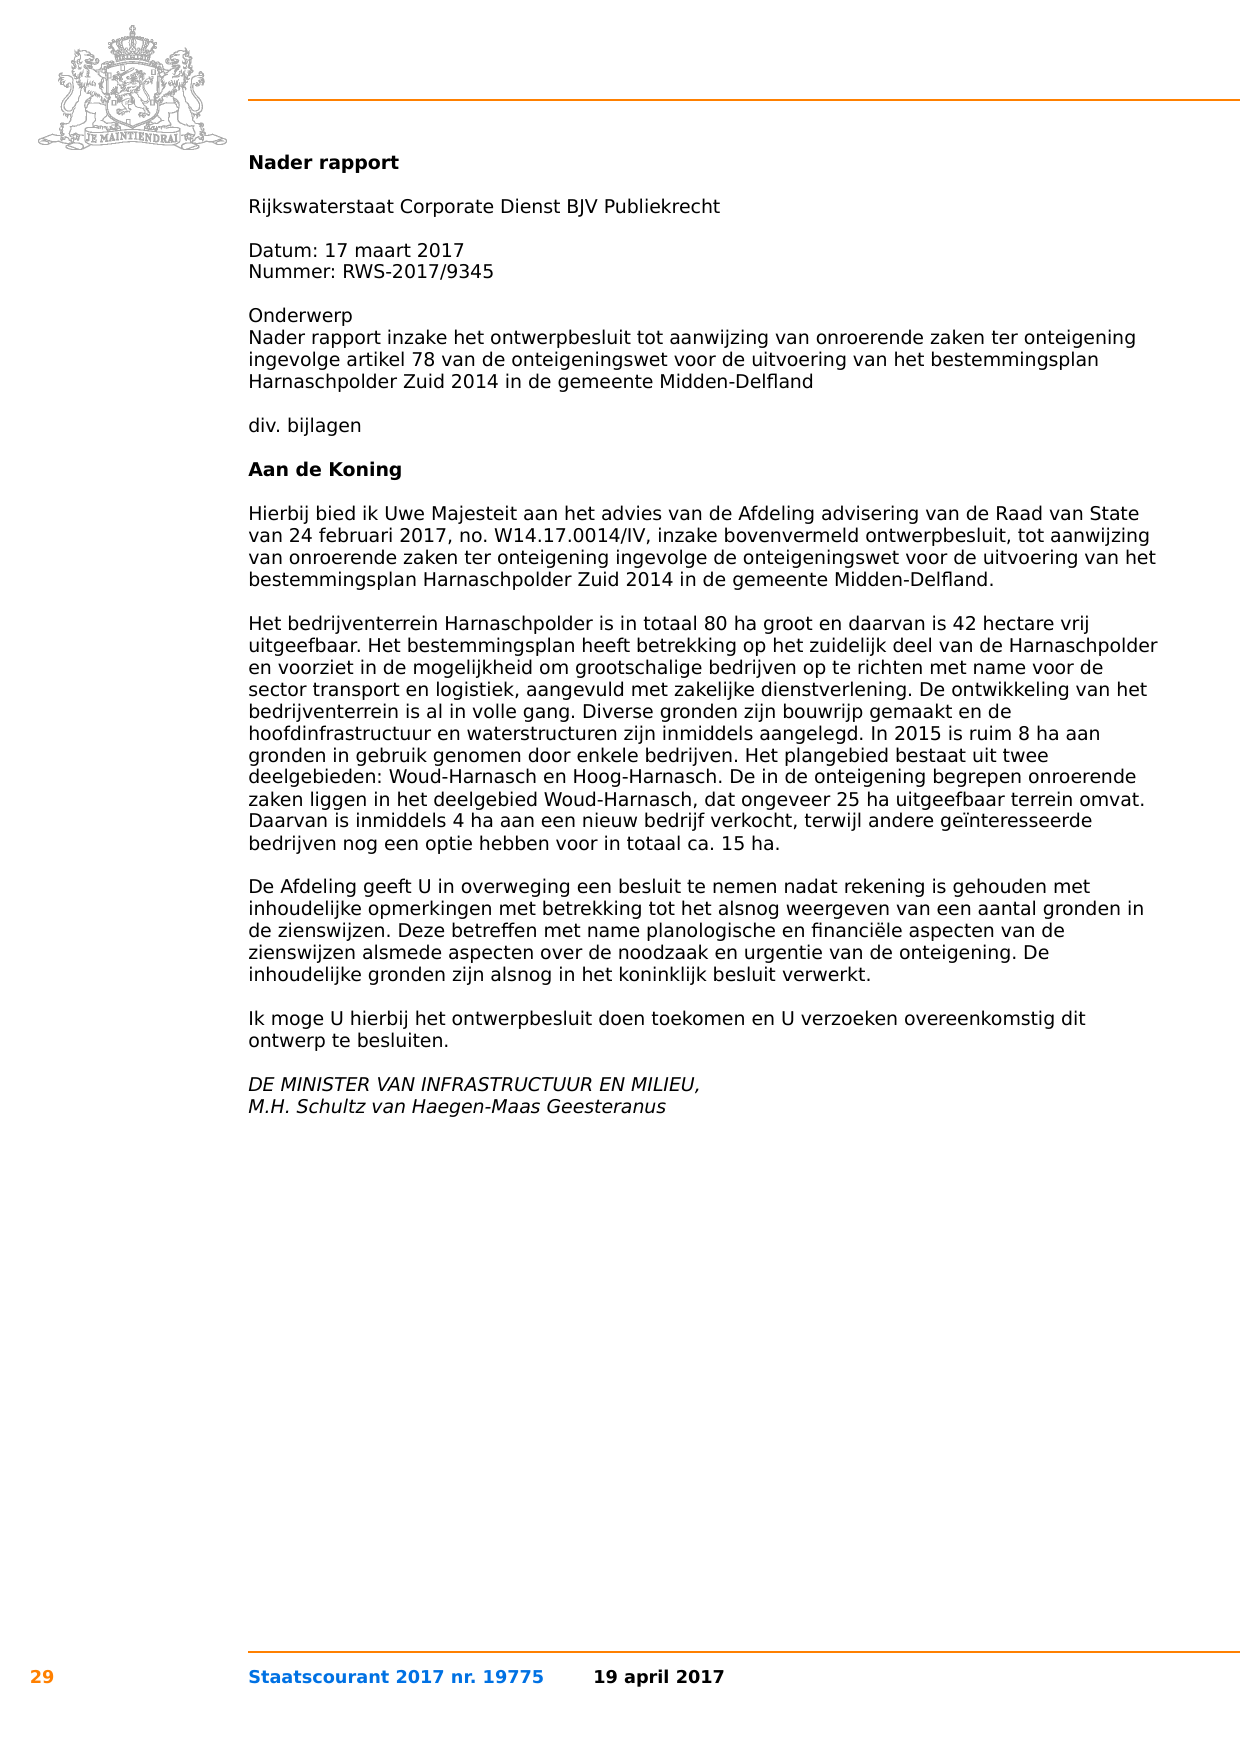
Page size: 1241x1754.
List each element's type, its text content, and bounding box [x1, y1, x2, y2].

text Nader rapport [248, 152, 1163, 174]
text DE MINISTER VAN INFRASTRUCTUUR EN MILIEU, M.H. Schultz van Haegen-Maas Geesteranus [248, 1074, 1163, 1118]
text Ik moge U hierbij het ontwerpbesluit doen toekomen en U verzoeken overeenkomstig dit ontwerp te besluiten. [248, 1008, 1163, 1052]
text Rijkswaterstaat Corporate Dienst BJV Publiekrecht [248, 196, 1163, 218]
text Nummer: RWS-2017/9345 [248, 261, 1163, 283]
text Nader rapport inzake het ontwerpbesluit tot aanwijzing van onroerende zaken ter onteigening ingevolge artikel 78 van de onteigeningswet voor de uitvoering van het bestemmingsplan Harnaschpolder Zuid 2014 in de gemeente Midden-Delfland [248, 327, 1163, 393]
text Het bedrijventerrein Harnaschpolder is in totaal 80 ha groot en daarvan is 42 hectare vrij uitgeefbaar. Het bestemmingsplan heeft betrekking op het zuidelijk deel van de Harnaschpolder en voorziet in de mogelijkheid om grootschalige bedrijven op te richten met name voor de sector transport en logistiek, aangevuld met zakelijke dienstverlening. De ontwikkeling van het bedrijventerrein is al in volle gang. Diverse gronden zijn bouwrijp gemaakt en de hoofdinfrastructuur en waterstructuren zijn inmiddels aangelegd. In 2015 is ruim 8 ha aan gronden in gebruik genomen door enkele bedrijven. Het plangebied bestaat uit twee deelgebieden: Woud-Harnasch en Hoog-Harnasch. De in de onteigening begrepen onroerende zaken liggen in het deelgebied Woud-Harnasch, dat ongeveer 25 ha uitgeefbaar terrein omvat. Daarvan is inmiddels 4 ha aan een nieuw bedrijf verkocht, terwijl andere geïnteresseerde bedrijven nog een optie hebben voor in totaal ca. 15 ha. [248, 613, 1163, 854]
text Hierbij bied ik Uwe Majesteit aan het advies van de Afdeling advisering van de Raad van State van 24 februari 2017, no. W14.17.0014/IV, inzake bovenvermeld ontwerpbesluit, tot aanwijzing van onroerende zaken ter onteigening ingevolge de onteigeningswet voor de uitvoering van het bestemmingsplan Harnaschpolder Zuid 2014 in de gemeente Midden-Delfland. [248, 503, 1163, 591]
text Aan de Koning [248, 459, 1163, 481]
text Datum: 17 maart 2017 [248, 239, 1163, 261]
text div. bijlagen [248, 415, 1163, 437]
text De Afdeling geeft U in overweging een besluit te nemen nadat rekening is gehouden met inhoudelijke opmerkingen met betrekking tot het alsnog weergeven van een aantal gronden in de zienswijzen. Deze betreffen met name planologische en financiële aspecten van de zienswijzen alsmede aspecten over de noodzaak en urgentie van de onteigening. De inhoudelijke gronden zijn alsnog in het koninklijk besluit verwerkt. [248, 876, 1163, 986]
picture [38, 25, 227, 150]
text Onderwerp [248, 305, 1163, 327]
